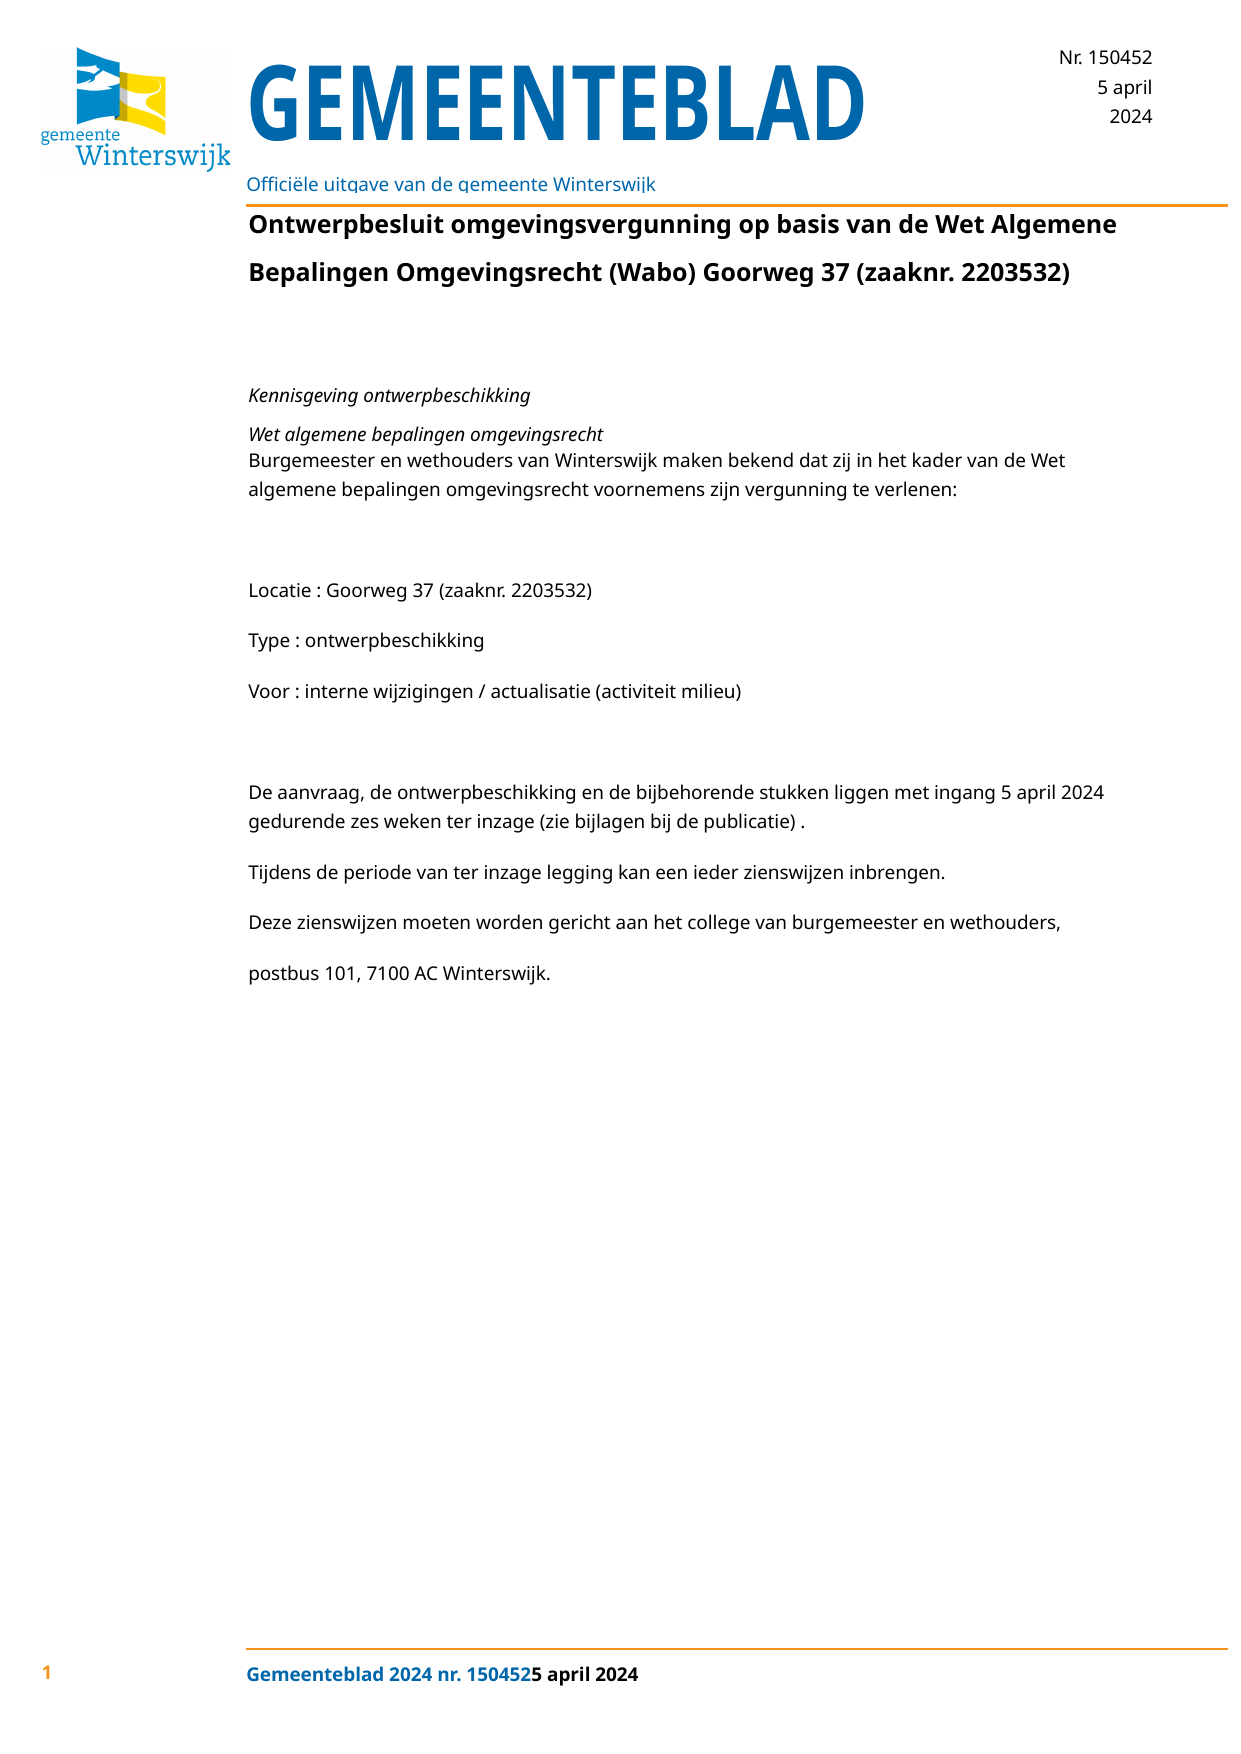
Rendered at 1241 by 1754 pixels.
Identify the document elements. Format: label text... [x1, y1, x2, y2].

text Kennisgeving ontwerpbeschikking [248, 382, 1152, 408]
text Ontwerpbesluit omgevingsvergunning op basis van de Wet Algemene Bepalingen Omgevingsrecht (Wabo) Goorweg 37 (zaaknr. 2203532) [248, 207, 1152, 288]
picture [225, 153, 231, 162]
text Deze zienswijzen moeten worden gericht aan het college van burgemeester en wethouders, [248, 909, 1152, 935]
text postbus 101, 7100 AC Winterswijk. [248, 960, 1152, 986]
text Voor : interne wijzigingen / actualisatie (activiteit milieu) [248, 678, 1152, 704]
text Locatie : Goorweg 37 (zaaknr. 2203532) [248, 577, 1152, 603]
text Wet algemene bepalingen omgevingsrecht [248, 421, 1152, 447]
text Tijdens de periode van ter inzage legging kan een ieder zienswijzen inbrengen. [248, 859, 1152, 885]
text De aanvraag, de ontwerpbeschikking en de bijbehorende stukken liggen met ingang 5 april 2024 gedurende zes weken ter inzage (zie bijlagen bij de publicatie) . [248, 779, 1152, 834]
picture [41, 47, 231, 172]
text Type : ontwerpbeschikking [248, 628, 1152, 653]
text Burgemeester en wethouders van Winterswijk maken bekend dat zij in het kader van de Wet algemene bepalingen omgevingsrecht voornemens zijn vergunning te verlenen: [248, 447, 1152, 502]
